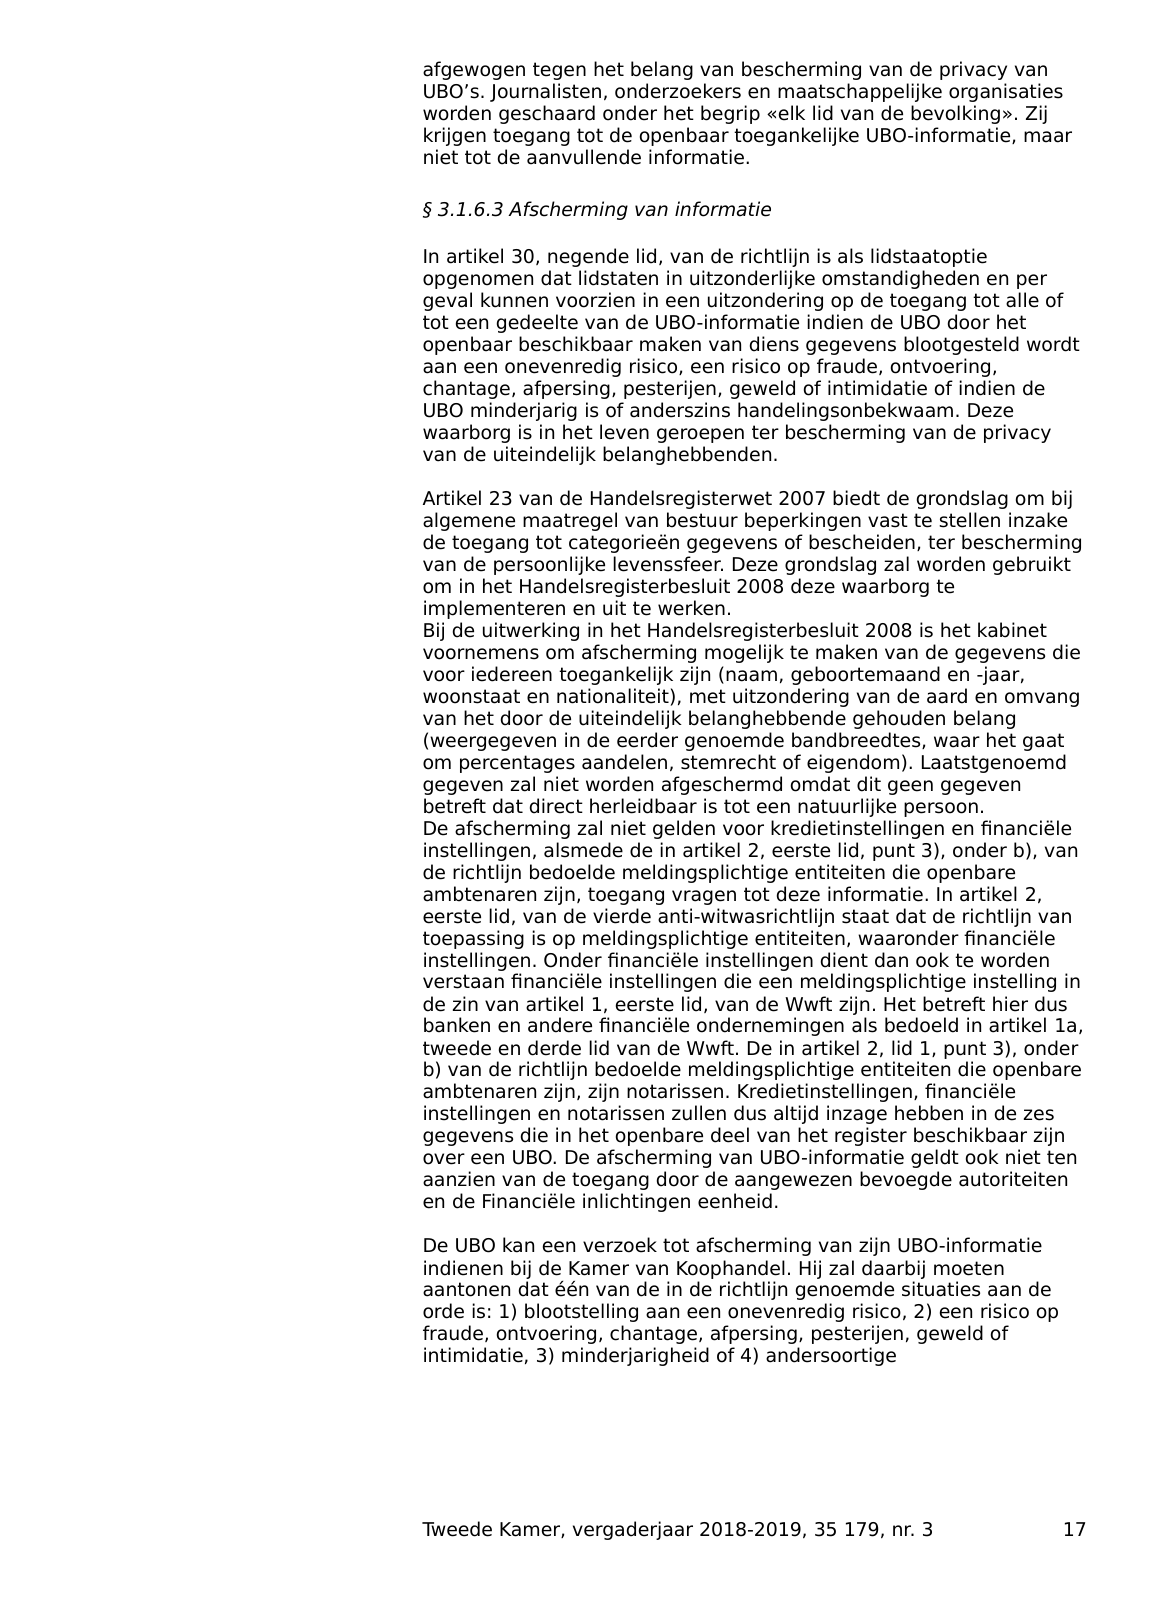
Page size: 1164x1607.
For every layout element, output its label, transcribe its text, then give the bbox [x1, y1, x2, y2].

text afgewogen tegen het belang van bescherming van de privacy van UBO’s. Journalisten, onderzoekers en maatschappelijke organisaties worden geschaard onder het begrip «elk lid van de bevolking». Zij krijgen toegang tot de openbaar toegankelijke UBO-informatie, maar niet tot de aanvullende informatie. [422, 59, 1087, 169]
subtitle § 3.1.6.3 Afscherming van informatie [422, 199, 1087, 221]
text De afscherming zal niet gelden voor kredietinstellingen en financiële instellingen, alsmede de in artikel 2, eerste lid, punt 3), onder b), van de richtlijn bedoelde meldingsplichtige entiteiten die openbare ambtenaren zijn, toegang vragen tot deze informatie. In artikel 2, eerste lid, van de vierde anti-witwasrichtlijn staat dat de richtlijn van toepassing is op meldingsplichtige entiteiten, waaronder financiële instellingen. Onder financiële instellingen dient dan ook te worden verstaan financiële instellingen die een meldingsplichtige instelling in de zin van artikel 1, eerste lid, van de Wwft zijn. Het betreft hier dus banken en andere financiële ondernemingen als bedoeld in artikel 1a, tweede en derde lid van de Wwft. De in artikel 2, lid 1, punt 3), onder b) van de richtlijn bedoelde meldingsplichtige entiteiten die openbare ambtenaren zijn, zijn notarissen. Kredietinstellingen, financiële instellingen en notarissen zullen dus altijd inzage hebben in de zes gegevens die in het openbare deel van het register beschikbaar zijn over een UBO. De afscherming van UBO-informatie geldt ook niet ten aanzien van de toegang door de aangewezen bevoegde autoriteiten en de Financiële inlichtingen eenheid. [422, 818, 1087, 1213]
text Artikel 23 van de Handelsregisterwet 2007 biedt de grondslag om bij algemene maatregel van bestuur beperkingen vast te stellen inzake de toegang tot categorieën gegevens of bescheiden, ter bescherming van de persoonlijke levenssfeer. Deze grondslag zal worden gebruikt om in het Handelsregisterbesluit 2008 deze waarborg te implementeren en uit te werken. [422, 488, 1087, 620]
text Bij de uitwerking in het Handelsregisterbesluit 2008 is het kabinet voornemens om afscherming mogelijk te maken van de gegevens die voor iedereen toegankelijk zijn (naam, geboortemaand en -jaar, woonstaat en nationaliteit), met uitzondering van de aard en omvang van het door de uiteindelijk belanghebbende gehouden belang (weergegeven in de eerder genoemde bandbreedtes, waar het gaat om percentages aandelen, stemrecht of eigendom). Laatstgenoemd gegeven zal niet worden afgeschermd omdat dit geen gegeven betreft dat direct herleidbaar is tot een natuurlijke persoon. [422, 620, 1087, 818]
text De UBO kan een verzoek tot afscherming van zijn UBO-informatie indienen bij de Kamer van Koophandel. Hij zal daarbij moeten aantonen dat één van de in de richtlijn genoemde situaties aan de orde is: 1) blootstelling aan een onevenredig risico, 2) een risico op fraude, ontvoering, chantage, afpersing, pesterijen, geweld of intimidatie, 3) minderjarigheid of 4) andersoortige [422, 1235, 1087, 1367]
text In artikel 30, negende lid, van de richtlijn is als lidstaatoptie opgenomen dat lidstaten in uitzonderlijke omstandigheden en per geval kunnen voorzien in een uitzondering op de toegang tot alle of tot een gedeelte van de UBO-informatie indien de UBO door het openbaar beschikbaar maken van diens gegevens blootgesteld wordt aan een onevenredig risico, een risico op fraude, ontvoering, chantage, afpersing, pesterijen, geweld of intimidatie of indien de UBO minderjarig is of anderszins handelingsonbekwaam. Deze waarborg is in het leven geroepen ter bescherming van de privacy van de uiteindelijk belanghebbenden. [422, 246, 1087, 466]
